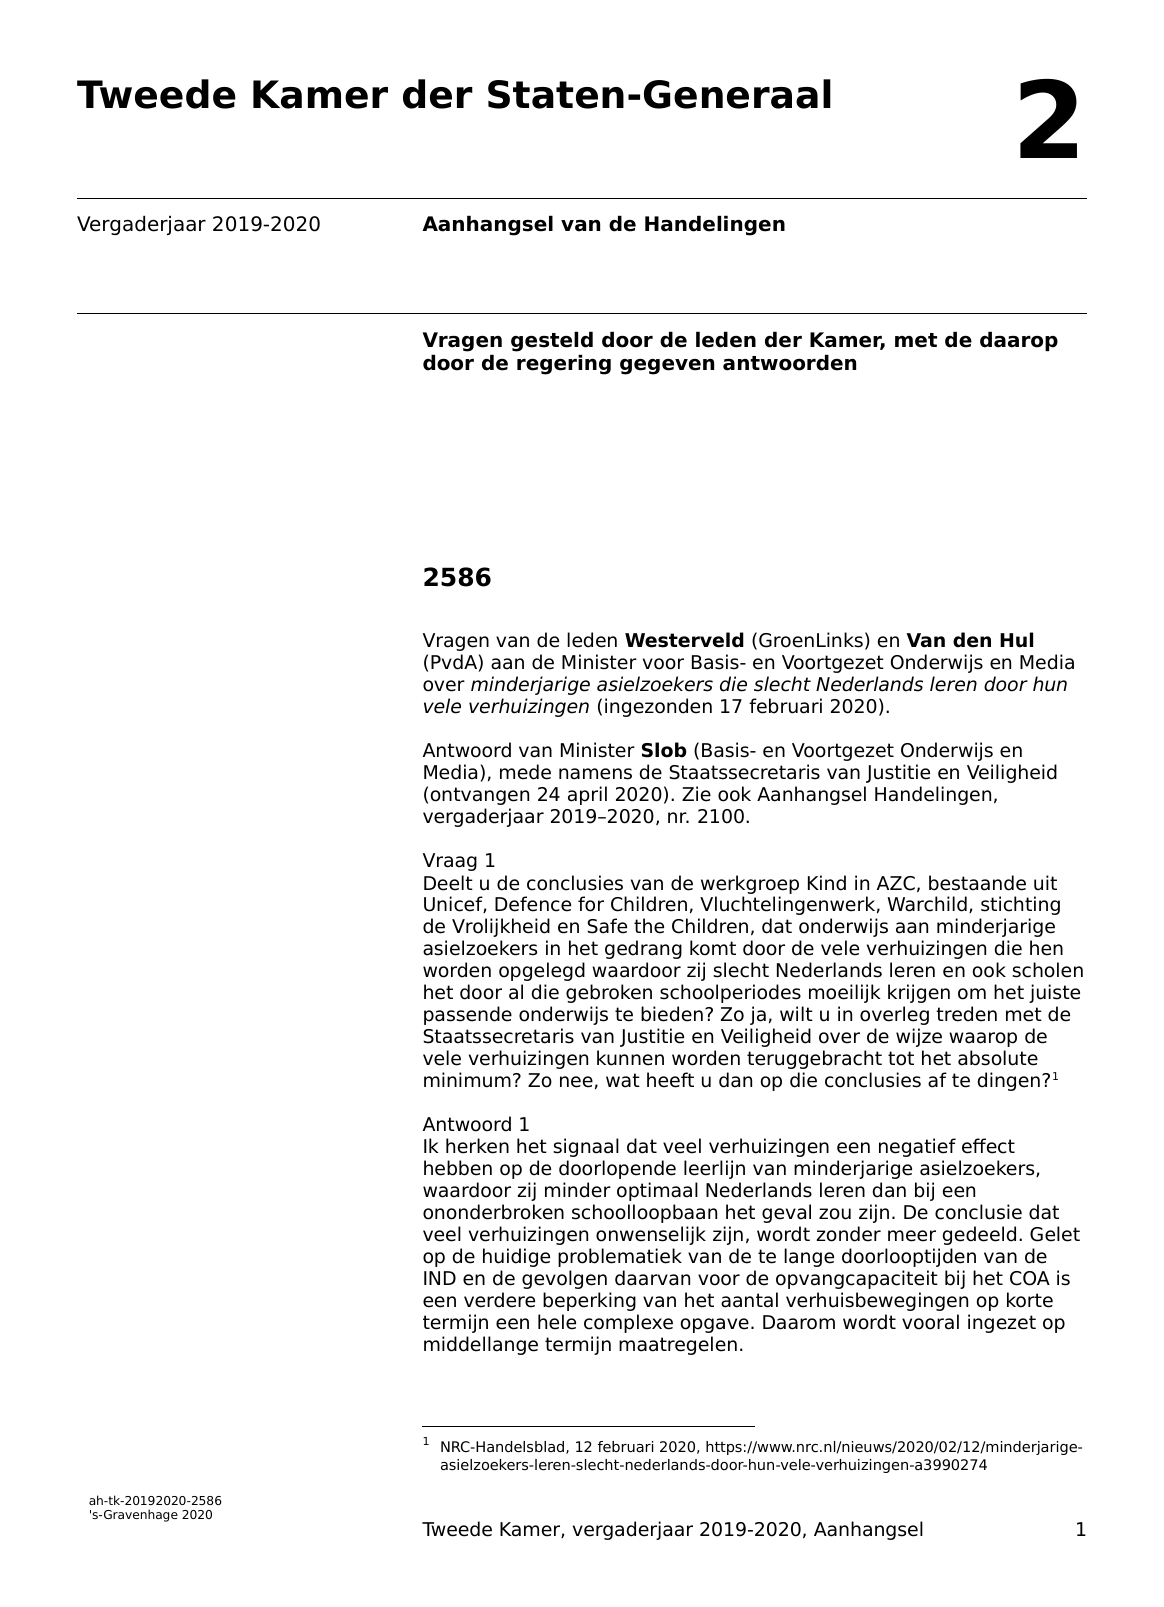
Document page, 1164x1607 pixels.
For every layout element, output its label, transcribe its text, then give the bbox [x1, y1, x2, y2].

text 's-Gravenhage 2020 [88, 1508, 323, 1522]
text 2586 [422, 563, 1087, 592]
text ah-tk-20192020-2586 [88, 1494, 323, 1508]
text Antwoord van Minister Slob (Basis- en Voortgezet Onderwijs en Media), mede namens de Staatssecretaris van Justitie en Veiligheid (ontvangen 24 april 2020). Zie ook Aanhangsel Handelingen, vergaderjaar 2019–2020, nr. 2100. [422, 740, 1087, 828]
table_cell Aanhangsel van de Handelingen [422, 199, 1087, 313]
table_cell [77, 314, 422, 375]
table_header Tweede Kamer der Staten-Generaal [77, 59, 886, 198]
text NRC-Handelsblad, 12 februari 2020, https://www.nrc.nl/nieuws/2020/02/12/minderjarige-asielzoekers-leren-slecht-nederlands-door-hun-vele-verhuizingen-a3990274 [422, 1435, 1087, 1474]
text Antwoord 1 [422, 1114, 1087, 1136]
table_cell Vergaderjaar 2019-2020 [77, 199, 422, 313]
text Deelt u de conclusies van de werkgroep Kind in AZC, bestaande uit Unicef, Defence for Children, Vluchtelingenwerk, Warchild, stichting de Vrolijkheid en Safe the Children, dat onderwijs aan minderjarige asielzoekers in het gedrang komt door de vele verhuizingen die hen worden opgelegd waardoor zij slecht Nederlands leren en ook scholen het door al die gebroken schoolperiodes moeilijk krijgen om het juiste passende onderwijs te bieden? Zo ja, wilt u in overleg treden met de Staatssecretaris van Justitie en Veiligheid over de wijze waarop de vele verhuizingen kunnen worden teruggebracht tot het absolute minimum? Zo nee, wat heeft u dan op die conclusies af te dingen? [422, 872, 1087, 1092]
text Vraag 1 [422, 850, 1087, 872]
table_cell Vragen gesteld door de leden der Kamer, met de daarop door de regering gegeven antwoorden [422, 314, 1087, 375]
text Vragen van de leden Westerveld (GroenLinks) en Van den Hul (PvdA) aan de Minister voor Basis- en Voortgezet Onderwijs en Media over minderjarige asielzoekers die slecht Nederlands leren door hun vele verhuizingen (ingezonden 17 februari 2020). [422, 630, 1087, 718]
table_header 2 [886, 59, 1087, 198]
text Ik herken het signaal dat veel verhuizingen een negatief effect hebben op de doorlopende leerlijn van minderjarige asielzoekers, waardoor zij minder optimaal Nederlands leren dan bij een ononderbroken schoolloopbaan het geval zou zijn. De conclusie dat veel verhuizingen onwenselijk zijn, wordt zonder meer gedeeld. Gelet op de huidige problematiek van de te lange doorlooptijden van de IND en de gevolgen daarvan voor de opvangcapaciteit bij het COA is een verdere beperking van het aantal verhuisbewegingen op korte termijn een hele complexe opgave. Daarom wordt vooral ingezet op middellange termijn maatregelen. [422, 1136, 1087, 1356]
